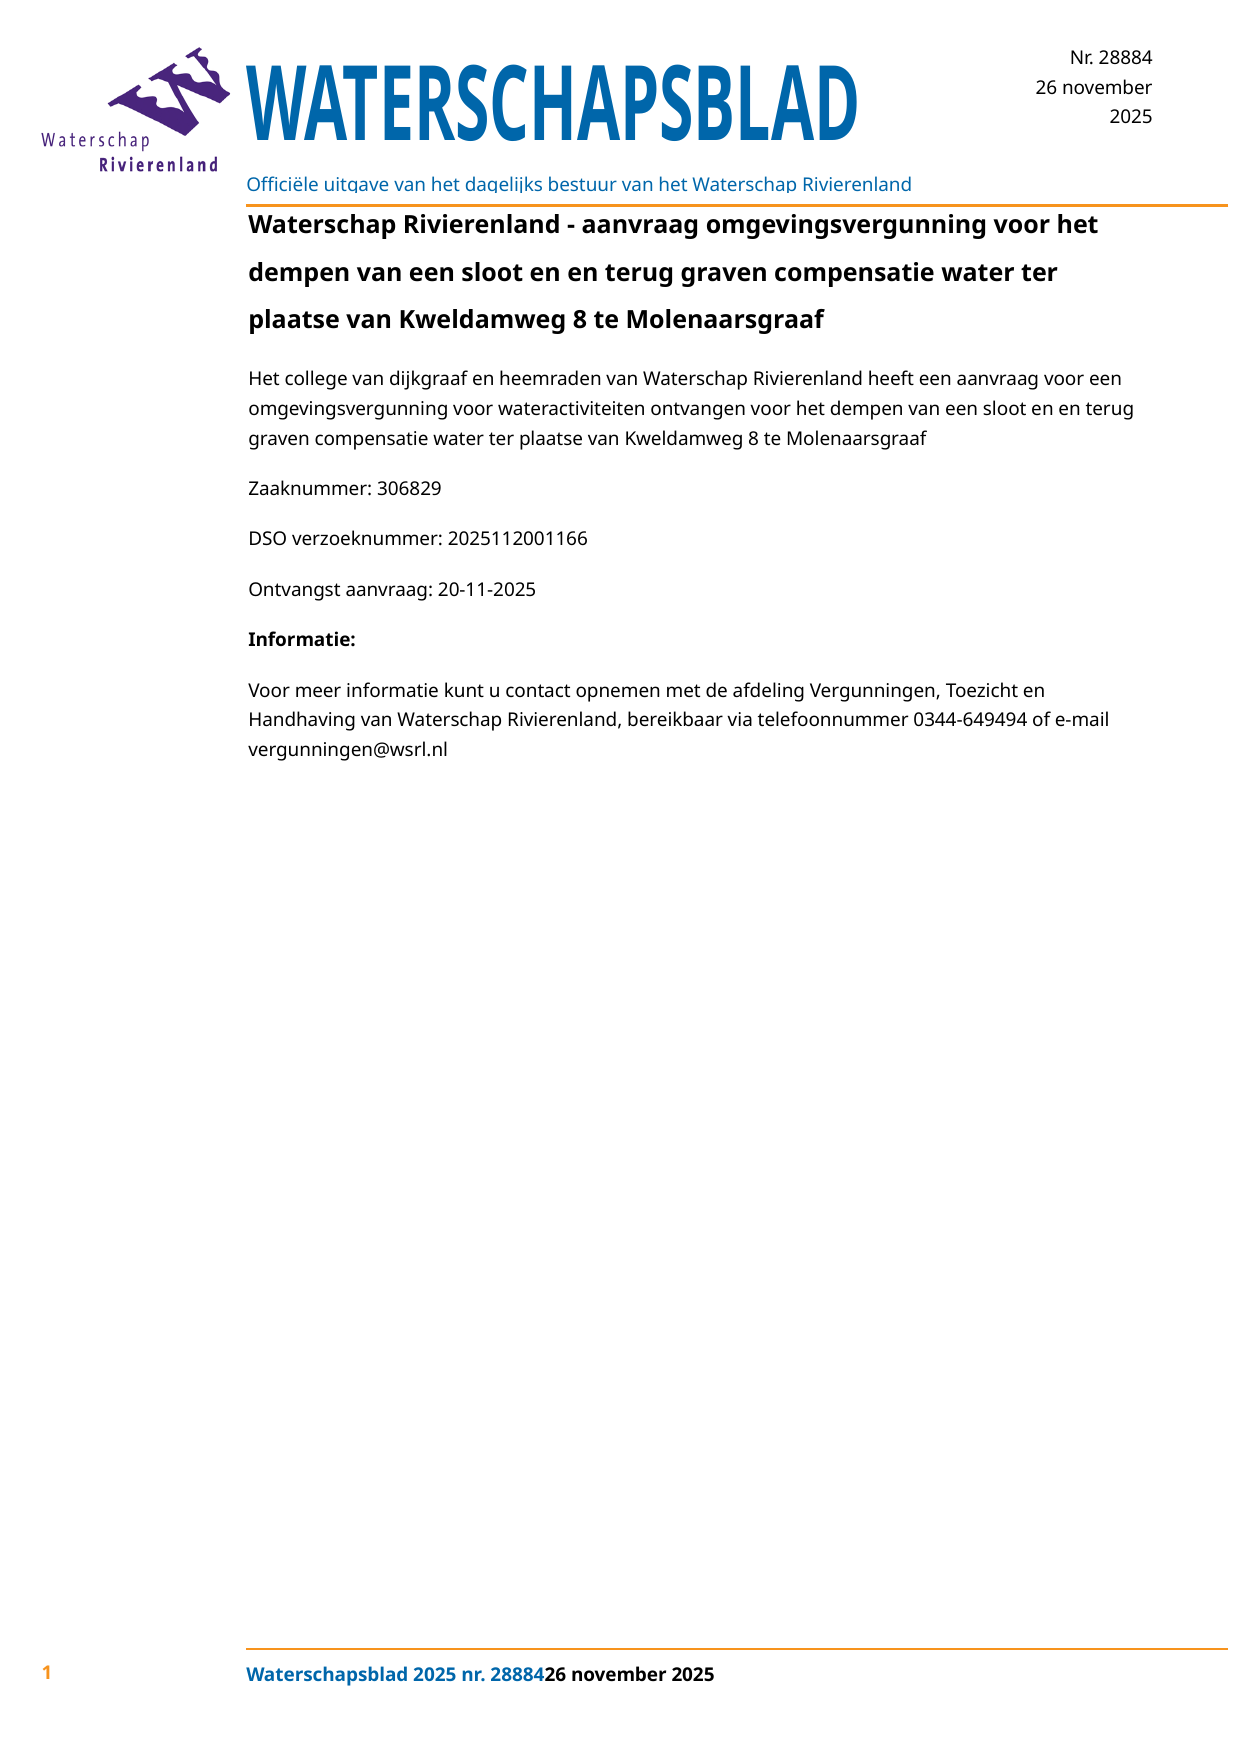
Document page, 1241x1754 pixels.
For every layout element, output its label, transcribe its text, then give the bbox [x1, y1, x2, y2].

picture [41, 47, 231, 172]
text Informatie: [248, 626, 1152, 652]
text Zaaknummer: 306829 [248, 475, 1152, 501]
text Waterschap Rivierenland - aanvraag omgevingsvergunning voor het dempen van een sloot en en terug graven compensatie water ter plaatse van Kweldamweg 8 te Molenaarsgraaf [248, 207, 1152, 336]
text DSO verzoeknummer: 2025112001166 [248, 526, 1152, 551]
text Voor meer informatie kunt u contact opnemen met de afdeling Vergunningen, Toezicht en Handhaving van Waterschap Rivierenland, bereikbaar via telefoonnummer 0344-649494 of e-mail vergunningen@wsrl.nl [248, 677, 1152, 762]
text Het college van dijkgraaf en heemraden van Waterschap Rivierenland heeft een aanvraag voor een omgevingsvergunning voor wateractiviteiten ontvangen voor het dempen van een sloot en en terug graven compensatie water ter plaatse van Kweldamweg 8 te Molenaarsgraaf [248, 366, 1152, 450]
text Ontvangst aanvraag: 20-11-2025 [248, 576, 1152, 602]
